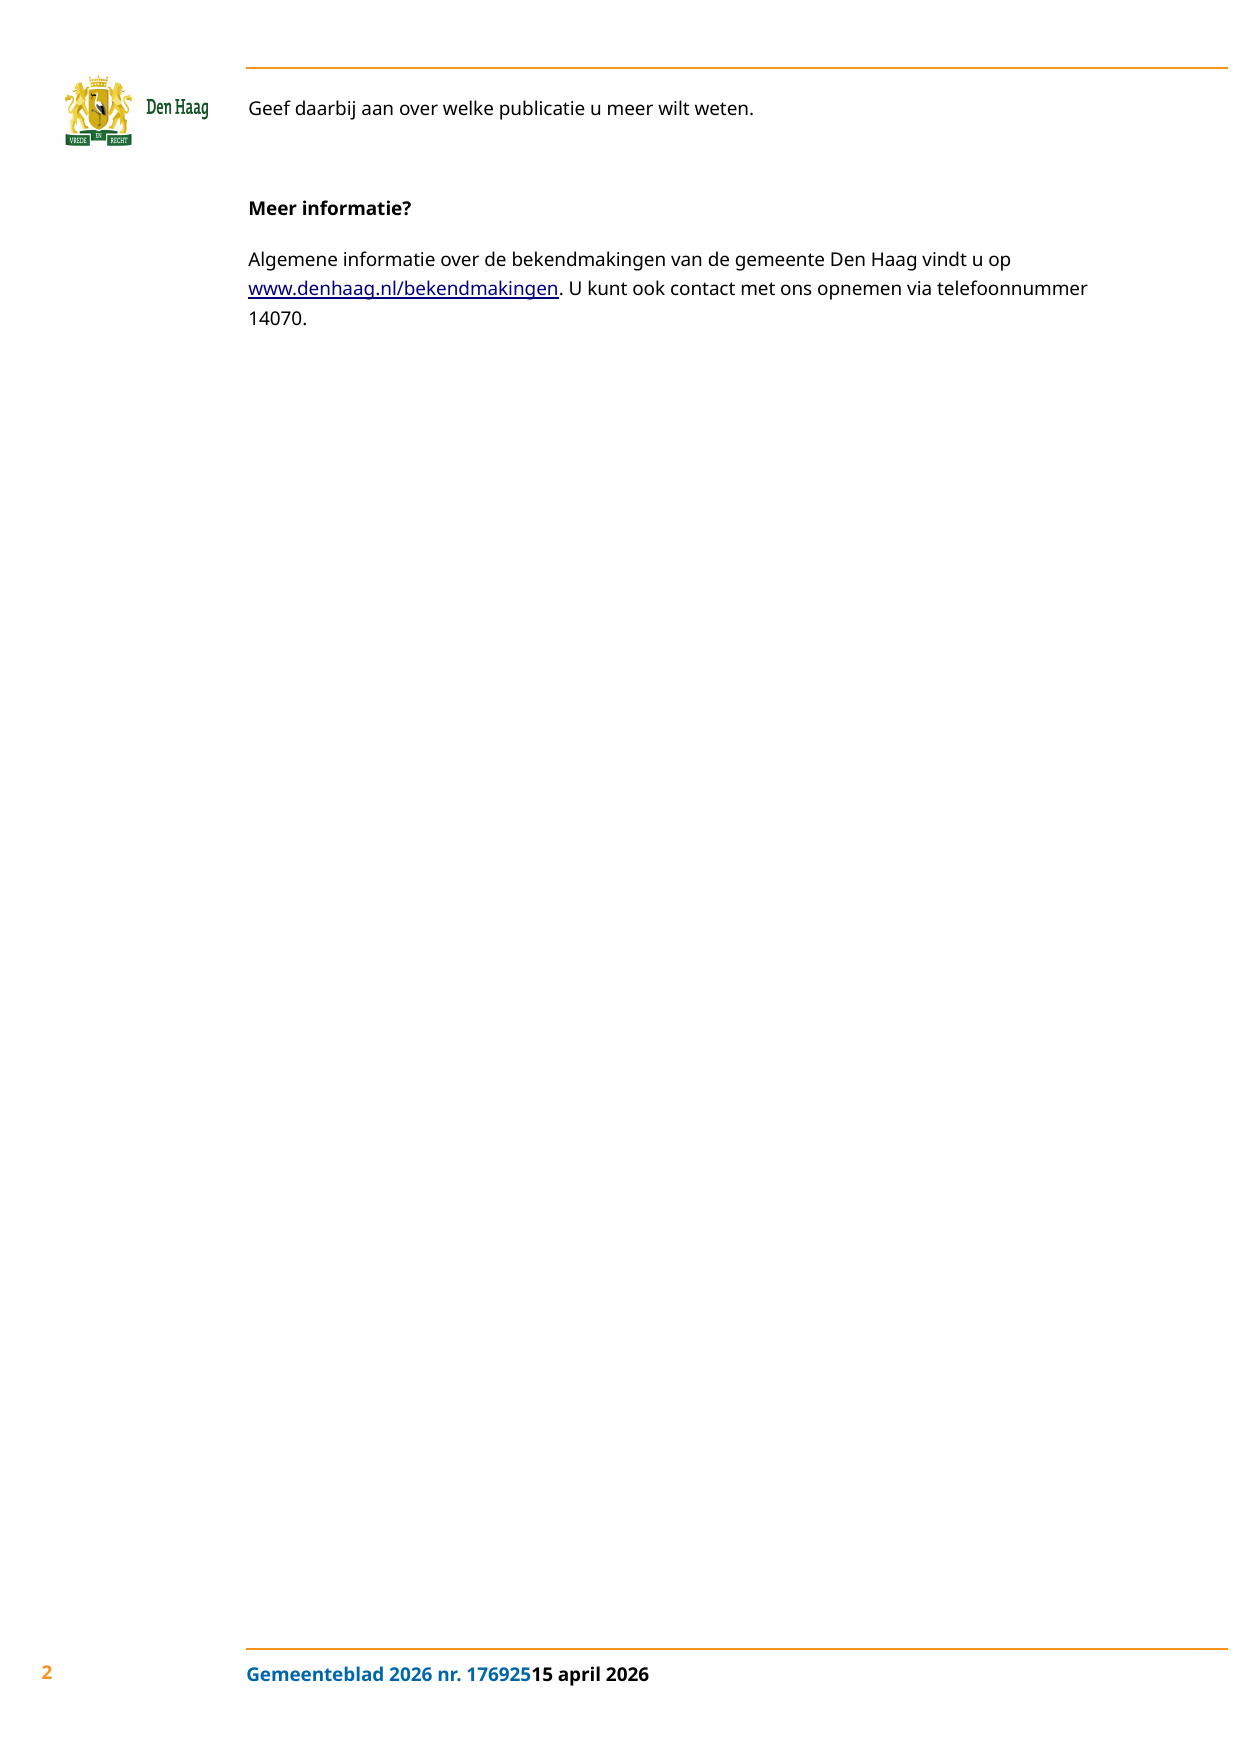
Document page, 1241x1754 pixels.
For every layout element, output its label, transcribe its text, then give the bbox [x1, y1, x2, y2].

text Algemene informatie over de bekendmakingen van de gemeente Den Haag vindt u op www.denhaag.nl/bekendmakingen. U kunt ook contact met ons opnemen via telefoonnummer 14070. [248, 246, 1152, 331]
text Meer informatie? [248, 196, 1152, 221]
text Geef daarbij aan over welke publicatie u meer wilt weten. [248, 95, 1152, 121]
picture [41, 47, 231, 172]
